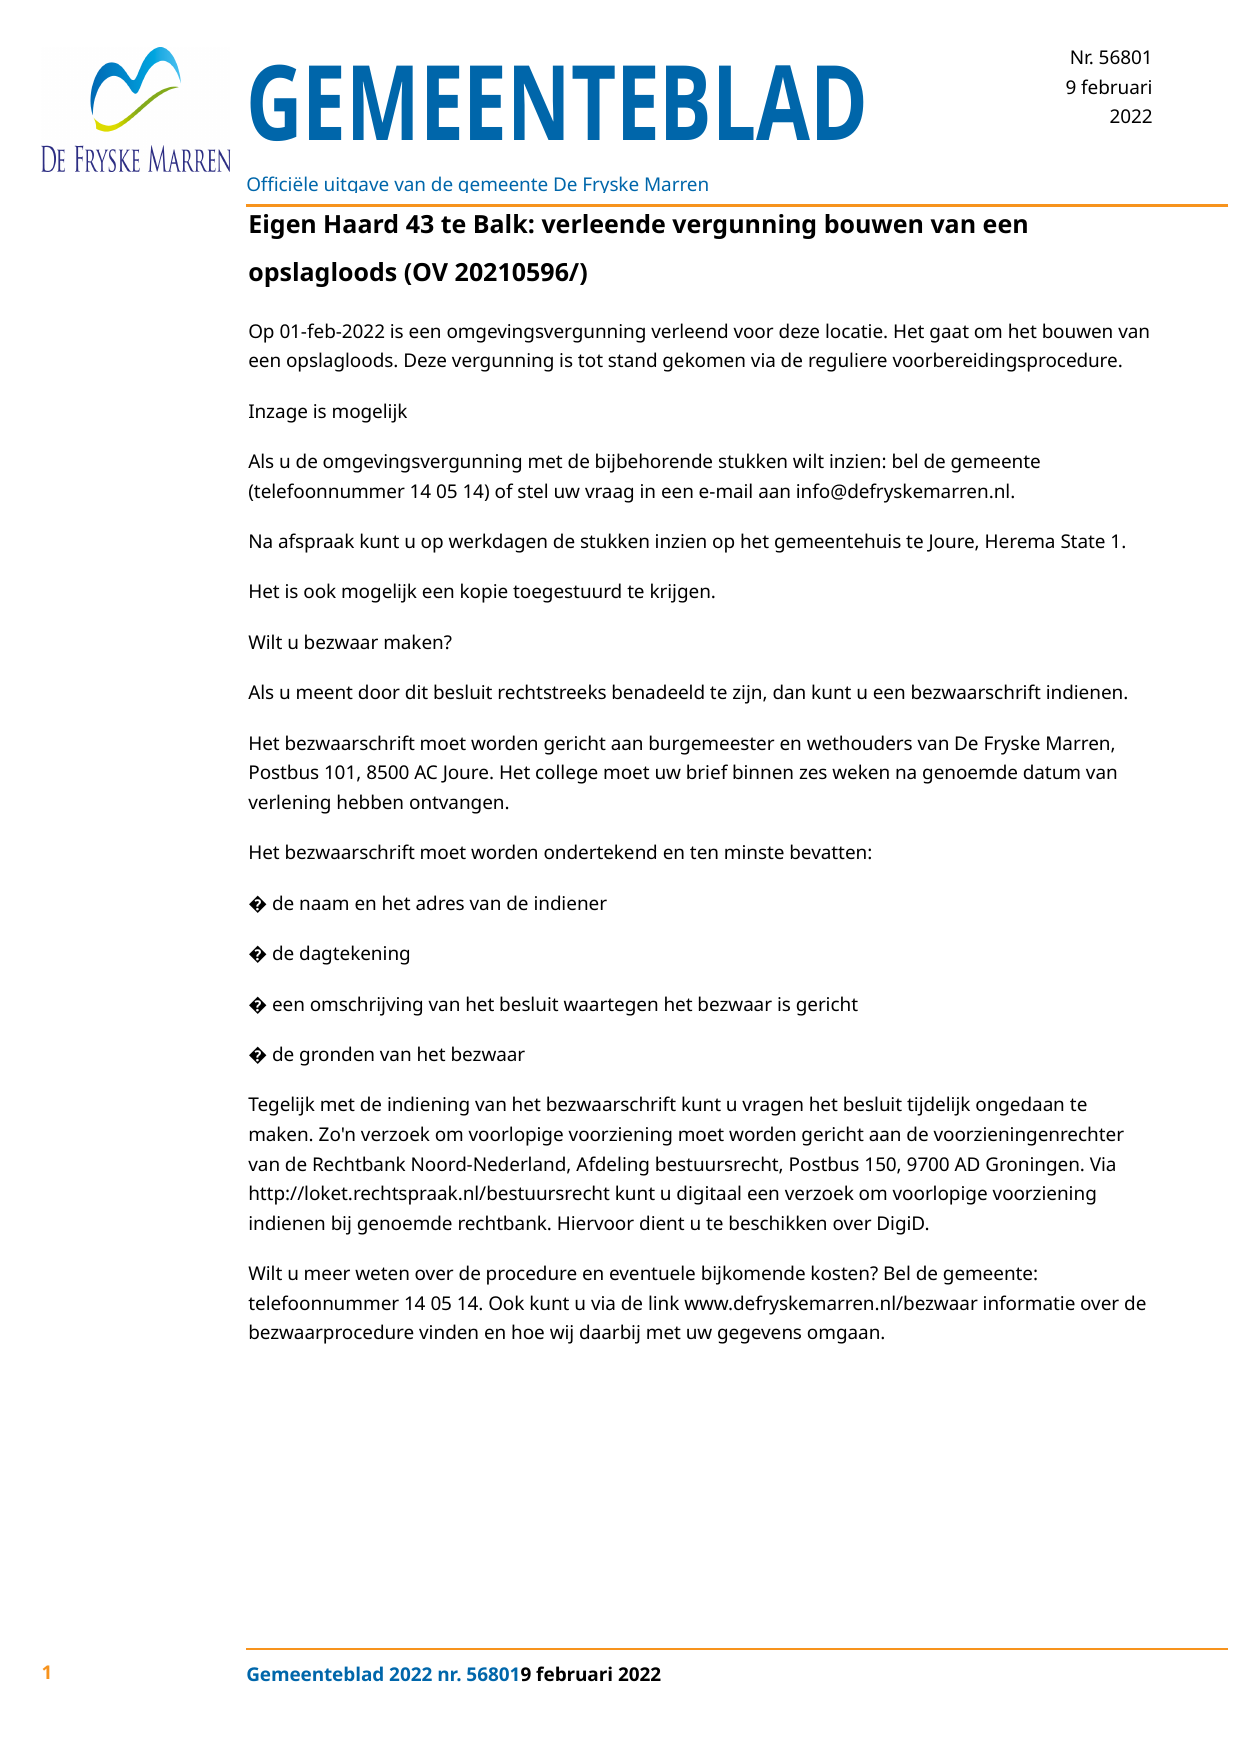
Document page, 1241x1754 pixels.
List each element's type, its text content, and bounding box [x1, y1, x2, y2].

text Als u de omgevingsvergunning met de bijbehorende stukken wilt inzien: bel de gemeente (telefoonnummer 14 05 14) of stel uw vraag in een e-mail aan info@defryskemarren.nl. [248, 448, 1152, 504]
text Het bezwaarschrift moet worden ondertekend en ten minste bevatten: [248, 839, 1152, 865]
text � de dagtekening [248, 940, 1152, 966]
text Wilt u meer weten over de procedure en eventuele bijkomende kosten? Bel de gemeente: telefoonnummer 14 05 14. Ook kunt u via de link www.defryskemarren.nl/bezwaar informatie over de bezwaarprocedure vinden en hoe wij daarbij met uw gegevens omgaan. [248, 1260, 1152, 1345]
text Het is ook mogelijk een kopie toegestuurd te krijgen. [248, 579, 1152, 604]
picture [41, 47, 231, 172]
text Als u meent door dit besluit rechtstreeks benadeeld te zijn, dan kunt u een bezwaarschrift indienen. [248, 679, 1152, 705]
text Na afspraak kunt u op werkdagen de stukken inzien op het gemeentehuis te Joure, Herema State 1. [248, 528, 1152, 554]
text Eigen Haard 43 te Balk: verleende vergunning bouwen van een opslagloods (OV 20210596/) [248, 207, 1152, 288]
text Wilt u bezwaar maken? [248, 629, 1152, 655]
text Het bezwaarschrift moet worden gericht aan burgemeester en wethouders van De Fryske Marren, Postbus 101, 8500 AC Joure. Het college moet uw brief binnen zes weken na genoemde datum van verlening hebben ontvangen. [248, 730, 1152, 815]
text � een omschrijving van het besluit waartegen het bezwaar is gericht [248, 991, 1152, 1017]
text � de gronden van het bezwaar [248, 1041, 1152, 1067]
text � de naam en het adres van de indiener [248, 890, 1152, 916]
text Op 01-feb-2022 is een omgevingsvergunning verleend voor deze locatie. Het gaat om het bouwen van een opslagloods. Deze vergunning is tot stand gekomen via de reguliere voorbereidingsprocedure. [248, 318, 1152, 373]
text Inzage is mogelijk [248, 398, 1152, 424]
text Tegelijk met de indiening van het bezwaarschrift kunt u vragen het besluit tijdelijk ongedaan te maken. Zo'n verzoek om voorlopige voorziening moet worden gericht aan de voorzieningenrechter van de Rechtbank Noord-Nederland, Afdeling bestuursrecht, Postbus 150, 9700 AD Groningen. Via http://loket.rechtspraak.nl/bestuursrecht kunt u digitaal een verzoek om voorlopige voorziening indienen bij genoemde rechtbank. Hiervoor dient u te beschikken over DigiD. [248, 1092, 1152, 1236]
